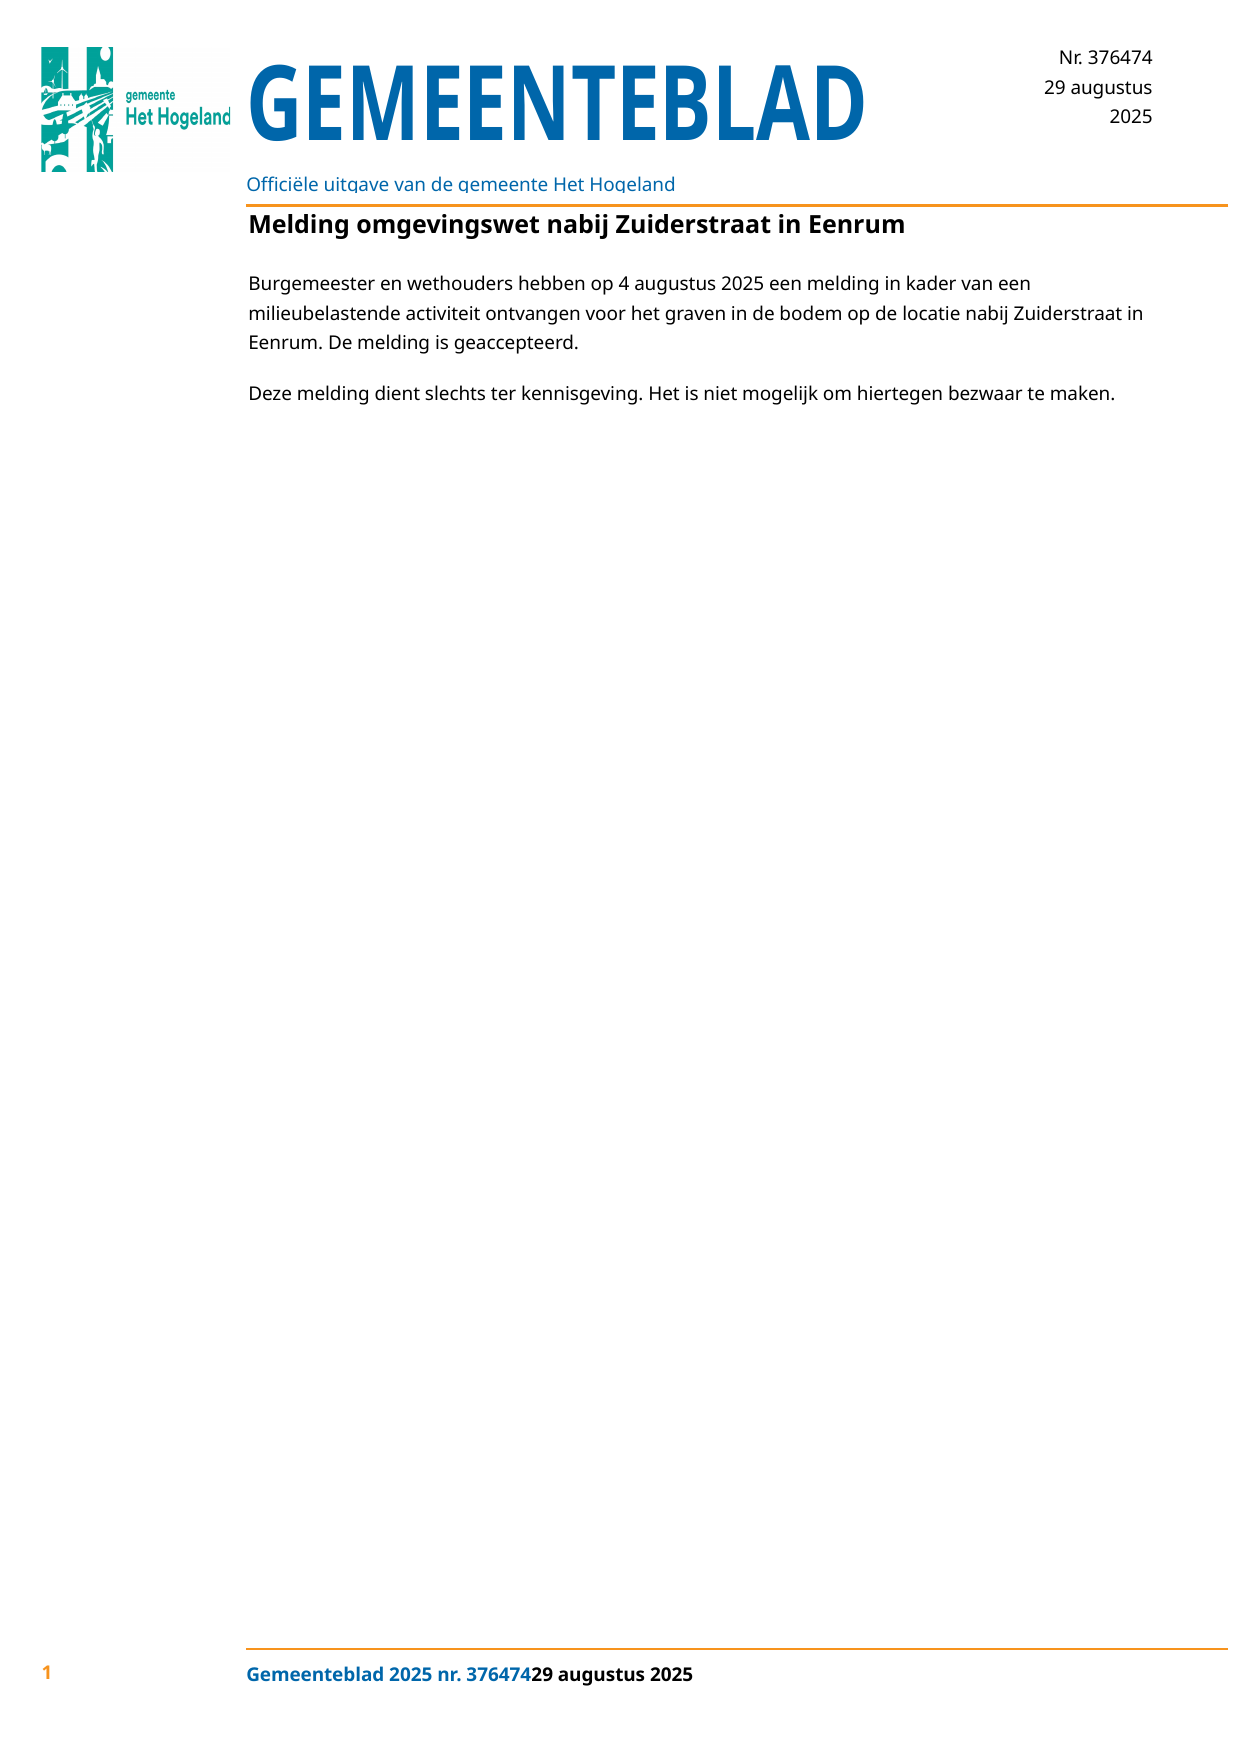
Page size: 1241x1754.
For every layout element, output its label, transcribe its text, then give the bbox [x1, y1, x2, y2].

text Deze melding dient slechts ter kennisgeving. Het is niet mogelijk om hiertegen bezwaar te maken. [248, 380, 1152, 406]
text Melding omgevingswet nabij Zuiderstraat in Eenrum [248, 207, 1152, 241]
text Burgemeester en wethouders hebben op 4 augustus 2025 een melding in kader van een milieubelastende activiteit ontvangen voor het graven in de bodem op de locatie nabij Zuiderstraat in Eenrum. De melding is geaccepteerd. [248, 270, 1152, 355]
picture [41, 47, 231, 172]
